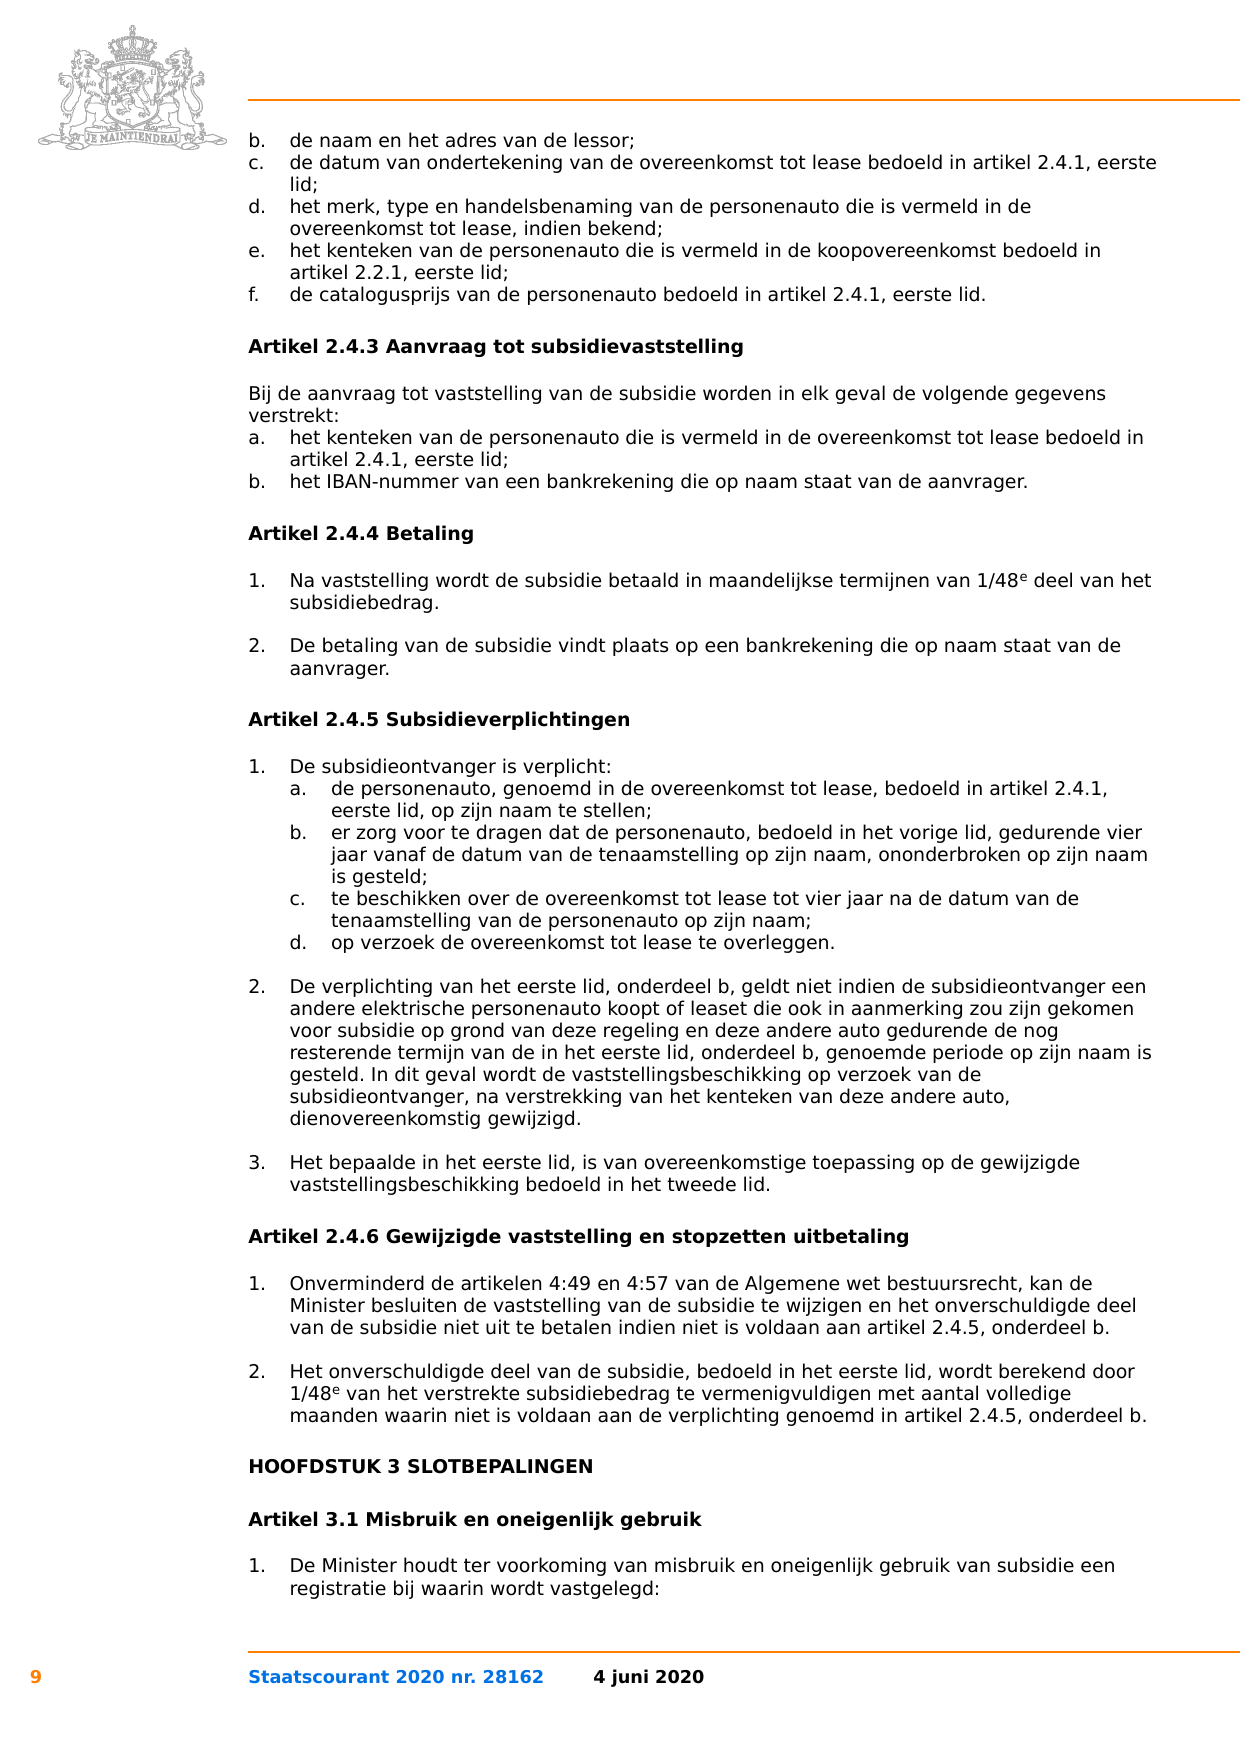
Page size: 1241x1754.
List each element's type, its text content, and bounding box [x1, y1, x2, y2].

text e. het kenteken van de personenauto die is vermeld in de koopovereenkomst bedoeld in artikel 2.2.1, eerste lid; [248, 240, 1163, 284]
text 1. De Minister houdt ter voorkoming van misbruik en oneigenlijk gebruik van subsidie een registratie bij waarin wordt vastgelegd: [248, 1555, 1163, 1599]
text 2. Het onverschuldigde deel van de subsidie, bedoeld in het eerste lid, wordt berekend door 1/48e van het verstrekte subsidiebedrag te vermenigvuldigen met aantal volledige maanden waarin niet is voldaan aan de verplichting genoemd in artikel 2.4.5, onderdeel b. [248, 1361, 1163, 1426]
subtitle HOOFDSTUK 3 SLOTBEPALINGEN [248, 1456, 1163, 1478]
text a. de personenauto, genoemd in de overeenkomst tot lease, bedoeld in artikel 2.4.1, eerste lid, op zijn naam te stellen; [289, 778, 1163, 822]
text 1. De subsidieontvanger is verplicht: [248, 756, 1163, 778]
text 3. Het bepaalde in het eerste lid, is van overeenkomstige toepassing op de gewijzigde vaststellingsbeschikking bedoeld in het tweede lid. [248, 1152, 1163, 1196]
text 1. Onverminderd de artikelen 4:49 en 4:57 van de Algemene wet bestuursrecht, kan de Minister besluiten de vaststelling van de subsidie te wijzigen en het onverschuldigde deel van de subsidie niet uit te betalen indien niet is voldaan aan artikel 2.4.5, onderdeel b. [248, 1273, 1163, 1339]
text b. de naam en het adres van de lessor; [248, 130, 1163, 152]
subtitle Artikel 2.4.6 Gewijzigde vaststelling en stopzetten uitbetaling [248, 1226, 1163, 1248]
text c. te beschikken over de overeenkomst tot lease tot vier jaar na de datum van de tenaamstelling van de personenauto op zijn naam; [289, 888, 1163, 932]
text d. op verzoek de overeenkomst tot lease te overleggen. [289, 932, 1163, 954]
text b. er zorg voor te dragen dat de personenauto, bedoeld in het vorige lid, gedurende vier jaar vanaf de datum van de tenaamstelling op zijn naam, ononderbroken op zijn naam is gesteld; [289, 822, 1163, 888]
picture [38, 25, 227, 150]
text 1. Na vaststelling wordt de subsidie betaald in maandelijkse termijnen van 1/48e deel van het subsidiebedrag. [248, 569, 1163, 613]
text b. het IBAN-nummer van een bankrekening die op naam staat van de aanvrager. [248, 471, 1163, 493]
text Bij de aanvraag tot vaststelling van de subsidie worden in elk geval de volgende gegevens verstrekt: [248, 383, 1163, 427]
text d. het merk, type en handelsbenaming van de personenauto die is vermeld in de overeenkomst tot lease, indien bekend; [248, 196, 1163, 240]
text 2. De betaling van de subsidie vindt plaats op een bankrekening die op naam staat van de aanvrager. [248, 635, 1163, 679]
text a. het kenteken van de personenauto die is vermeld in de overeenkomst tot lease bedoeld in artikel 2.4.1, eerste lid; [248, 427, 1163, 471]
subtitle Artikel 2.4.4 Betaling [248, 523, 1163, 544]
text c. de datum van ondertekening van de overeenkomst tot lease bedoeld in artikel 2.4.1, eerste lid; [248, 152, 1163, 196]
text f. de catalogusprijs van de personenauto bedoeld in artikel 2.4.1, eerste lid. [248, 284, 1163, 306]
subtitle Artikel 3.1 Misbruik en oneigenlijk gebruik [248, 1508, 1163, 1530]
text 2. De verplichting van het eerste lid, onderdeel b, geldt niet indien de subsidieontvanger een andere elektrische personenauto koopt of leaset die ook in aanmerking zou zijn gekomen voor subsidie op grond van deze regeling en deze andere auto gedurende de nog resterende termijn van de in het eerste lid, onderdeel b, genoemde periode op zijn naam is gesteld. In dit geval wordt de vaststellingsbeschikking op verzoek van de subsidieontvanger, na verstrekking van het kenteken van deze andere auto, dienovereenkomstig gewijzigd. [248, 976, 1163, 1130]
subtitle Artikel 2.4.5 Subsidieverplichtingen [248, 709, 1163, 731]
subtitle Artikel 2.4.3 Aanvraag tot subsidievaststelling [248, 336, 1163, 358]
